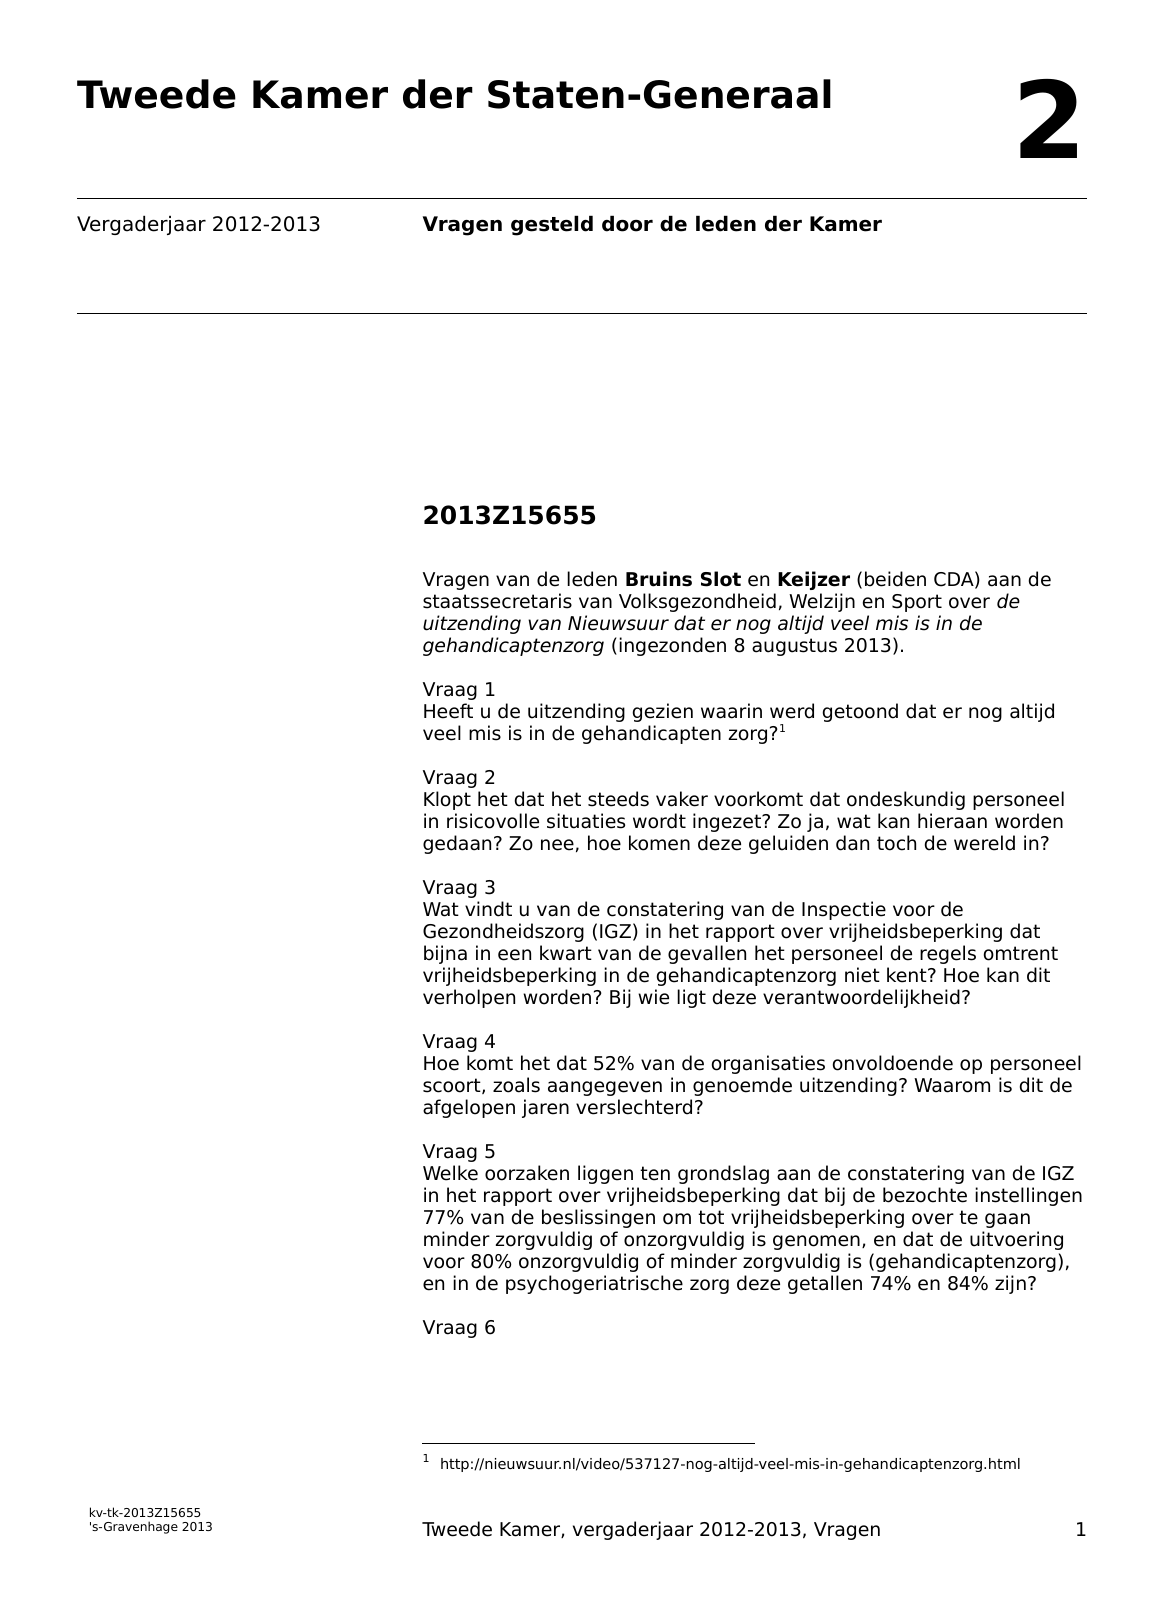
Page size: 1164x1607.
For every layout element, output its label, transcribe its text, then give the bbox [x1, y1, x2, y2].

table_cell Vergaderjaar 2012-2013 [77, 199, 422, 313]
text 2013Z15655 [422, 501, 1087, 531]
text Welke oorzaken liggen ten grondslag aan de constatering van de IGZ in het rapport over vrijheidsbeperking dat bij de bezochte instellingen 77% van de beslissingen om tot vrijheidsbeperking over te gaan minder zorgvuldig of onzorgvuldig is genomen, en dat de uitvoering voor 80% onzorgvuldig of minder zorgvuldig is (gehandicaptenzorg), en in de psychogeriatrische zorg deze getallen 74% en 84% zijn? [422, 1163, 1087, 1295]
text Klopt het dat het steeds vaker voorkomt dat ondeskundig personeel in risicovolle situaties wordt ingezet? Zo ja, wat kan hieraan worden gedaan? Zo nee, hoe komen deze geluiden dan toch de wereld in? [422, 789, 1087, 855]
text Vragen van de leden Bruins Slot en Keijzer (beiden CDA) aan de staatssecretaris van Volksgezondheid, Welzijn en Sport over de uitzending van Nieuwsuur dat er nog altijd veel mis is in de gehandicaptenzorg (ingezonden 8 augustus 2013). [422, 569, 1087, 657]
text Heeft u de uitzending gezien waarin werd getoond dat er nog altijd veel mis is in de gehandicapten zorg? [422, 701, 1087, 745]
table_header 2 [886, 59, 1087, 198]
text Vraag 3 [422, 877, 1087, 899]
text Vraag 6 [422, 1317, 1087, 1339]
text http://nieuwsuur.nl/video/537127-nog-altijd-veel-mis-in-gehandicaptenzorg.html [422, 1452, 1087, 1474]
text Vraag 1 [422, 679, 1087, 701]
text 's-Gravenhage 2013 [88, 1520, 323, 1534]
text Vraag 5 [422, 1141, 1087, 1163]
text Vraag 4 [422, 1031, 1087, 1053]
text Hoe komt het dat 52% van de organisaties onvoldoende op personeel scoort, zoals aangegeven in genoemde uitzending? Waarom is dit de afgelopen jaren verslechterd? [422, 1053, 1087, 1119]
text Wat vindt u van de constatering van de Inspectie voor de Gezondheidszorg (IGZ) in het rapport over vrijheidsbeperking dat bijna in een kwart van de gevallen het personeel de regels omtrent vrijheidsbeperking in de gehandicaptenzorg niet kent? Hoe kan dit verholpen worden? Bij wie ligt deze verantwoordelijkheid? [422, 899, 1087, 1009]
text kv-tk-2013Z15655 [88, 1506, 323, 1520]
text Vraag 2 [422, 767, 1087, 789]
table_header Tweede Kamer der Staten-Generaal [77, 59, 886, 198]
table_cell Vragen gesteld door de leden der Kamer [422, 199, 1087, 313]
